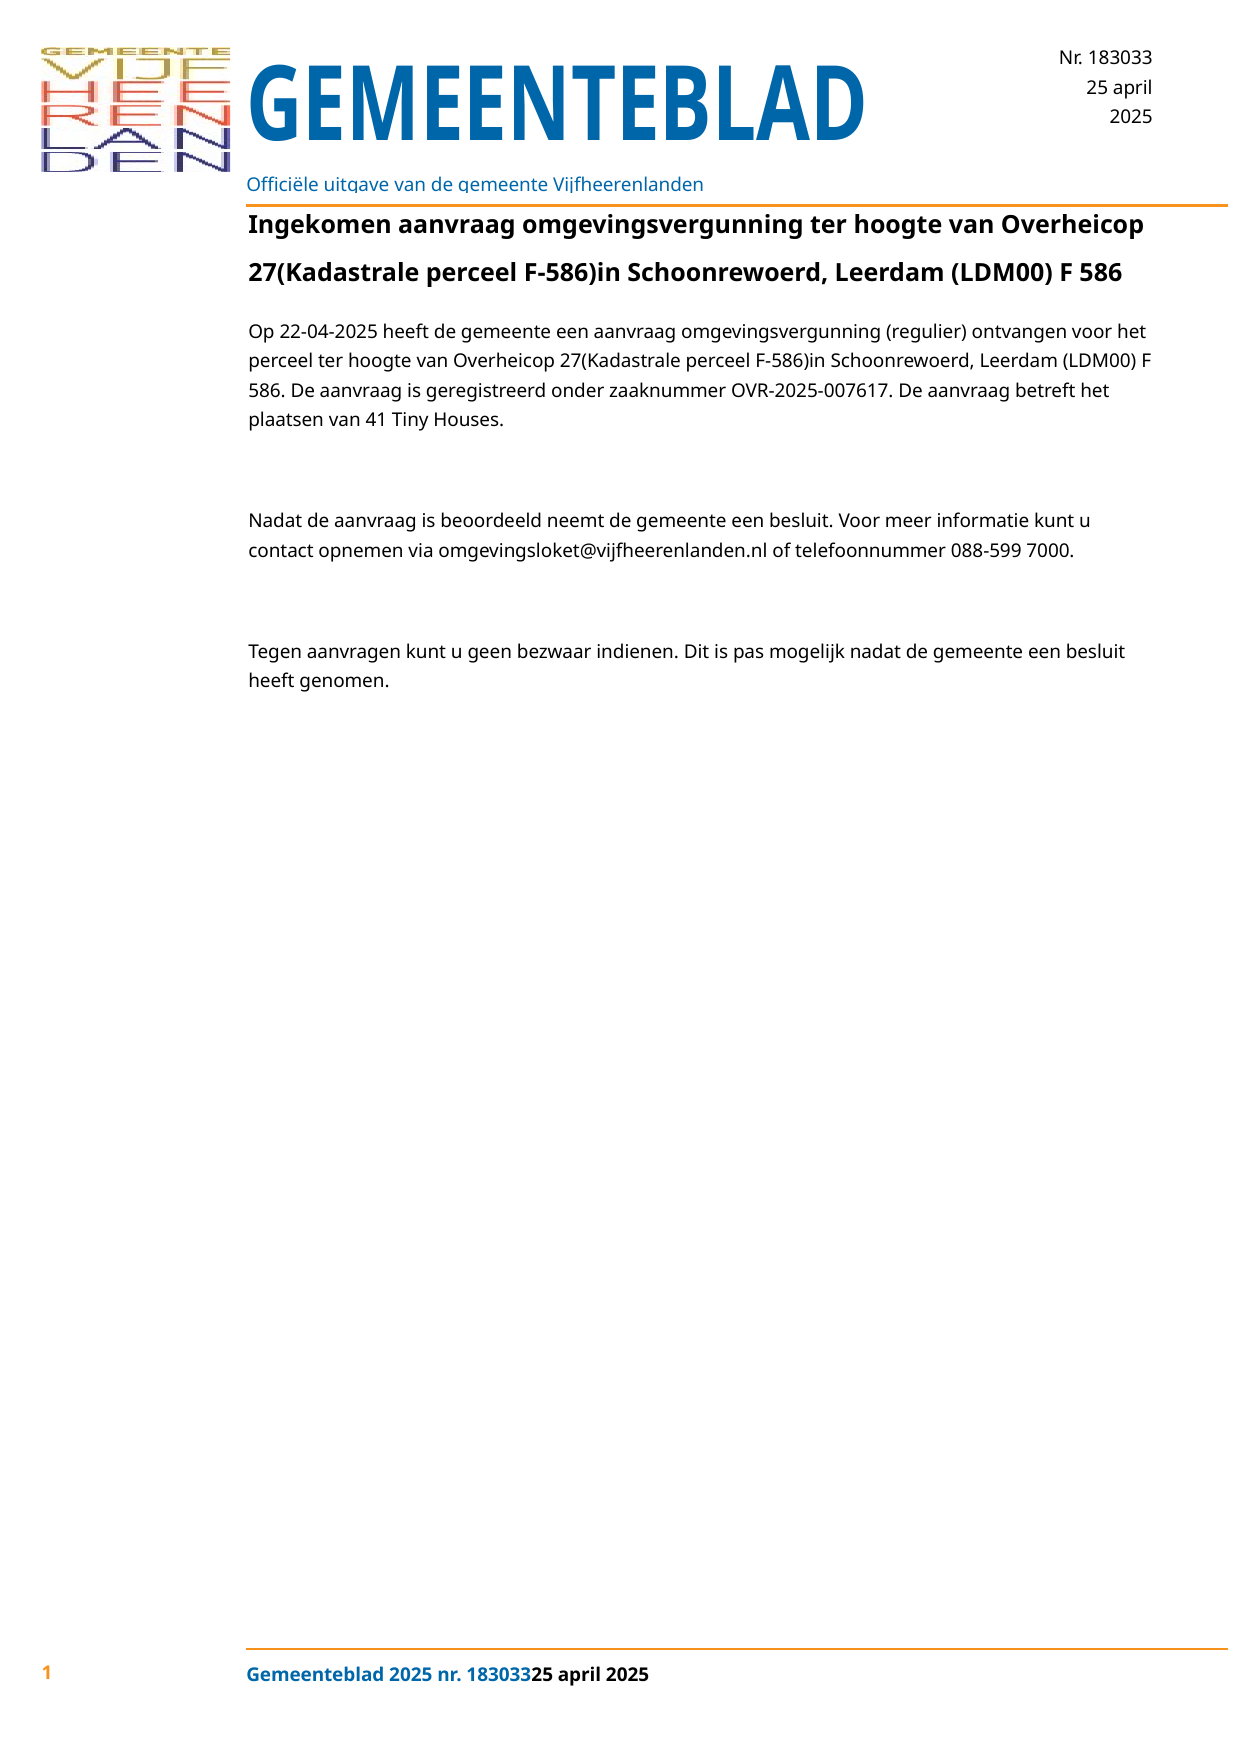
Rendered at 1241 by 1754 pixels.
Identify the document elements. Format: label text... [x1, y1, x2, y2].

picture [41, 47, 231, 172]
text Tegen aanvragen kunt u geen bezwaar indienen. Dit is pas mogelijk nadat de gemeente een besluit heeft genomen. [248, 638, 1152, 693]
text Op 22-04-2025 heeft de gemeente een aanvraag omgevingsvergunning (regulier) ontvangen voor het perceel ter hoogte van Overheicop 27(Kadastrale perceel F-586)in Schoonrewoerd, Leerdam (LDM00) F 586. De aanvraag is geregistreerd onder zaaknummer OVR-2025-007617. De aanvraag betreft het plaatsen van 41 Tiny Houses. [248, 318, 1152, 432]
text Ingekomen aanvraag omgevingsvergunning ter hoogte van Overheicop 27(Kadastrale perceel F-586)in Schoonrewoerd, Leerdam (LDM00) F 586 [248, 207, 1152, 288]
text Nadat de aanvraag is beoordeeld neemt de gemeente een besluit. Voor meer informatie kunt u contact opnemen via omgevingsloket@vijfheerenlanden.nl of telefoonnummer 088-599 7000. [248, 507, 1152, 563]
